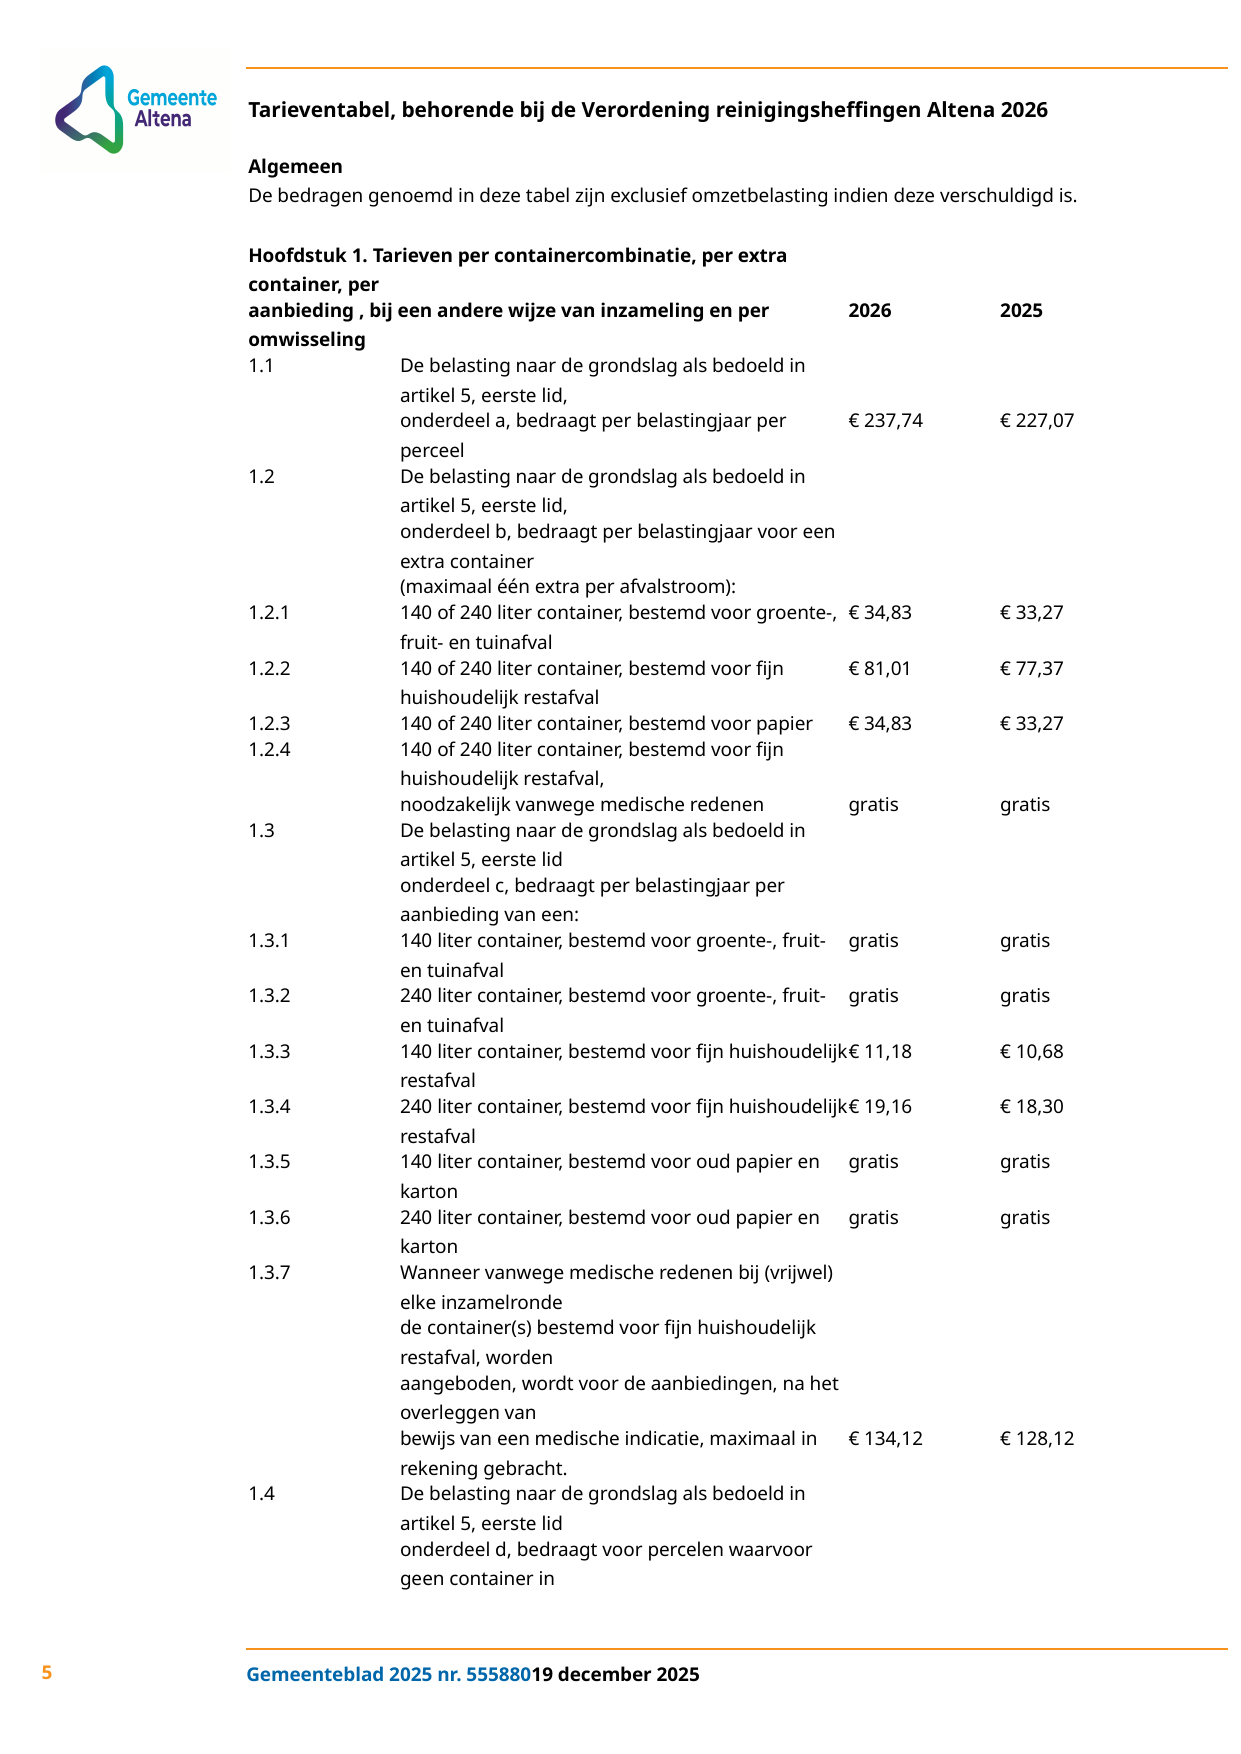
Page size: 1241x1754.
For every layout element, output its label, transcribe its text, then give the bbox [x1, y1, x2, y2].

table_cell 240 liter container, bestemd voor oud papier en karton [400, 1204, 848, 1259]
table_cell 1.2.4 [248, 736, 400, 791]
table_cell € 34,83 [848, 599, 1000, 655]
table_cell gratis [848, 1204, 1000, 1259]
table_cell 1.2.1 [248, 599, 400, 655]
table_cell [848, 463, 1000, 518]
table_cell [248, 872, 400, 927]
table_cell onderdeel b, bedraagt per belastingjaar voor een extra container [400, 518, 848, 574]
table_cell [1000, 1259, 1152, 1314]
table_cell 140 of 240 liter container, bestemd voor fijn huishoudelijk restafval [400, 655, 848, 710]
table_cell [248, 1315, 400, 1370]
table_cell noodzakelijk vanwege medische redenen [400, 791, 848, 817]
table_cell [848, 1259, 1000, 1314]
table_cell [848, 574, 1000, 599]
text De bedragen genoemd in deze tabel zijn exclusief omzetbelasting indien deze verschuldigd is. [248, 182, 1152, 208]
table_cell [248, 518, 400, 574]
text Tarieventabel, behorende bij de Verordening reinigingsheffingen Altena 2026 [248, 95, 1152, 123]
table_cell 2025 [1000, 297, 1152, 352]
table_cell De belasting naar de grondslag als bedoeld in artikel 5, eerste lid, [400, 353, 848, 408]
table_cell 140 of 240 liter container, bestemd voor fijn huishoudelijk restafval, [400, 736, 848, 791]
table_cell € 81,01 [848, 655, 1000, 710]
table_cell € 227,07 [1000, 408, 1152, 463]
picture [41, 47, 231, 172]
table_cell [848, 736, 1000, 791]
table_cell [1000, 463, 1152, 518]
table_cell 1.4 [248, 1481, 400, 1536]
table_cell [1000, 872, 1152, 927]
table_header Hoofdstuk 1. Tarieven per containercombinatie, per extra container, per [248, 242, 848, 297]
table_cell gratis [1000, 928, 1152, 983]
table_cell [248, 408, 400, 463]
table_cell 140 liter container, bestemd voor fijn huishoudelijk restafval [400, 1038, 848, 1093]
table_cell aanbieding , bij een andere wijze van inzameling en per omwisseling [248, 297, 848, 352]
table_cell gratis [1000, 1149, 1152, 1204]
table_cell de container(s) bestemd voor fijn huishoudelijk restafval, worden [400, 1315, 848, 1370]
table_cell [848, 1370, 1000, 1425]
table_cell De belasting naar de grondslag als bedoeld in artikel 5, eerste lid [400, 1481, 848, 1536]
table_cell 2026 [848, 297, 1000, 352]
table_cell 1.3.3 [248, 1038, 400, 1093]
table_cell [848, 518, 1000, 574]
table_cell 1.3.1 [248, 928, 400, 983]
table_cell [848, 1315, 1000, 1370]
table_cell 1.2.2 [248, 655, 400, 710]
table_cell [1000, 1315, 1152, 1370]
table_cell [848, 1481, 1000, 1536]
table_cell Wanneer vanwege medische redenen bij (vrijwel) elke inzamelronde [400, 1259, 848, 1314]
table_cell € 128,12 [1000, 1425, 1152, 1481]
table_cell [1000, 353, 1152, 408]
table_cell 240 liter container, bestemd voor fijn huishoudelijk restafval [400, 1093, 848, 1149]
table_cell gratis [848, 983, 1000, 1038]
table_cell 1.3.6 [248, 1204, 400, 1259]
table_cell € 237,74 [848, 408, 1000, 463]
table_cell 1.3.7 [248, 1259, 400, 1314]
table_cell 1.3 [248, 817, 400, 872]
table_cell [1000, 1370, 1152, 1425]
table_cell [1000, 736, 1152, 791]
table_cell aangeboden, wordt voor de aanbiedingen, na het overleggen van [400, 1370, 848, 1425]
table_cell gratis [1000, 1204, 1152, 1259]
table_cell [1000, 817, 1152, 872]
table_cell € 77,37 [1000, 655, 1152, 710]
table_cell gratis [1000, 983, 1152, 1038]
table_cell [248, 1536, 400, 1591]
table_cell 140 liter container, bestemd voor groente-, fruit- en tuinafval [400, 928, 848, 983]
table_cell 140 of 240 liter container, bestemd voor papier [400, 710, 848, 736]
table_cell € 10,68 [1000, 1038, 1152, 1093]
table_cell 1.1 [248, 353, 400, 408]
table_cell [248, 1425, 400, 1481]
table_cell onderdeel c, bedraagt per belastingjaar per aanbieding van een: [400, 872, 848, 927]
table_cell gratis [848, 791, 1000, 817]
table_cell 140 of 240 liter container, bestemd voor groente-, fruit- en tuinafval [400, 599, 848, 655]
table_cell [248, 574, 400, 599]
table_cell [848, 817, 1000, 872]
table_cell onderdeel d, bedraagt voor percelen waarvoor geen container in [400, 1536, 848, 1591]
text Algemeen [248, 153, 1152, 179]
table_cell (maximaal één extra per afvalstroom): [400, 574, 848, 599]
table_cell gratis [1000, 791, 1152, 817]
table_cell onderdeel a, bedraagt per belastingjaar per perceel [400, 408, 848, 463]
table_cell € 33,27 [1000, 599, 1152, 655]
table_cell De belasting naar de grondslag als bedoeld in artikel 5, eerste lid [400, 817, 848, 872]
table_cell [1000, 574, 1152, 599]
table_cell bewijs van een medische indicatie, maximaal in rekening gebracht. [400, 1425, 848, 1481]
table_cell 1.2.3 [248, 710, 400, 736]
table_cell 1.3.5 [248, 1149, 400, 1204]
table_cell gratis [848, 928, 1000, 983]
table_cell € 134,12 [848, 1425, 1000, 1481]
table_cell De belasting naar de grondslag als bedoeld in artikel 5, eerste lid, [400, 463, 848, 518]
table_cell [1000, 1481, 1152, 1536]
table_cell [1000, 1536, 1152, 1591]
table_cell 1.2 [248, 463, 400, 518]
table_cell € 33,27 [1000, 710, 1152, 736]
table_cell 1.3.4 [248, 1093, 400, 1149]
table_cell [1000, 518, 1152, 574]
table_cell [848, 353, 1000, 408]
table_cell 1.3.2 [248, 983, 400, 1038]
table_cell € 34,83 [848, 710, 1000, 736]
table_cell [848, 1536, 1000, 1591]
table_header [1000, 242, 1152, 297]
table_cell [248, 791, 400, 817]
table_cell 140 liter container, bestemd voor oud papier en karton [400, 1149, 848, 1204]
table_cell 240 liter container, bestemd voor groente-, fruit- en tuinafval [400, 983, 848, 1038]
table_cell € 18,30 [1000, 1093, 1152, 1149]
table_cell € 11,18 [848, 1038, 1000, 1093]
table_cell € 19,16 [848, 1093, 1000, 1149]
table_header [848, 242, 1000, 297]
table_cell [848, 872, 1000, 927]
table_cell gratis [848, 1149, 1000, 1204]
table_cell [248, 1370, 400, 1425]
